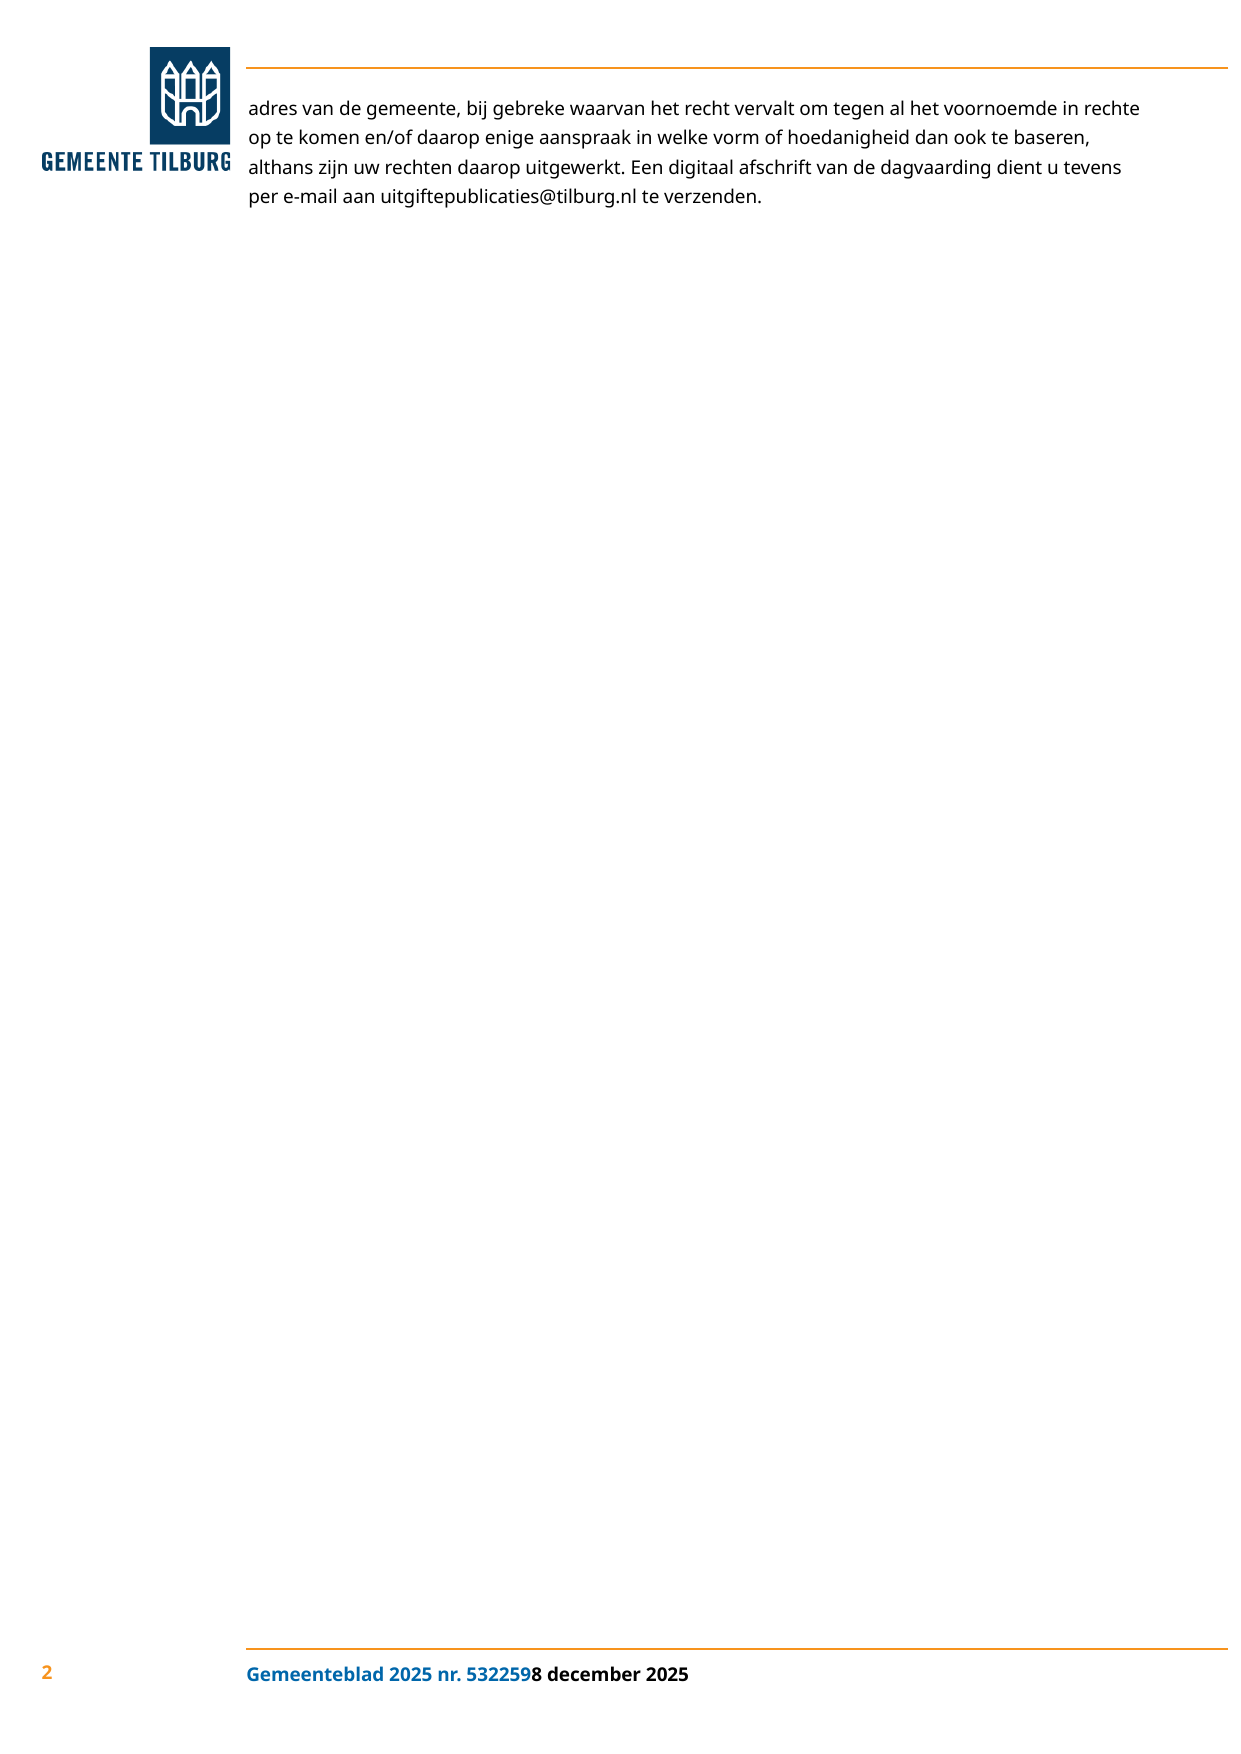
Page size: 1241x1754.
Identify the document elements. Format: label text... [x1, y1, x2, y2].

picture [41, 47, 231, 172]
text adres van de gemeente, bij gebreke waarvan het recht vervalt om tegen al het voornoemde in rechte op te komen en/of daarop enige aanspraak in welke vorm of hoedanigheid dan ook te baseren, althans zijn uw rechten daarop uitgewerkt. Een digitaal afschrift van de dagvaarding dient u tevens per e-mail aan uitgiftepublicaties@tilburg.nl te verzenden. [248, 95, 1152, 209]
